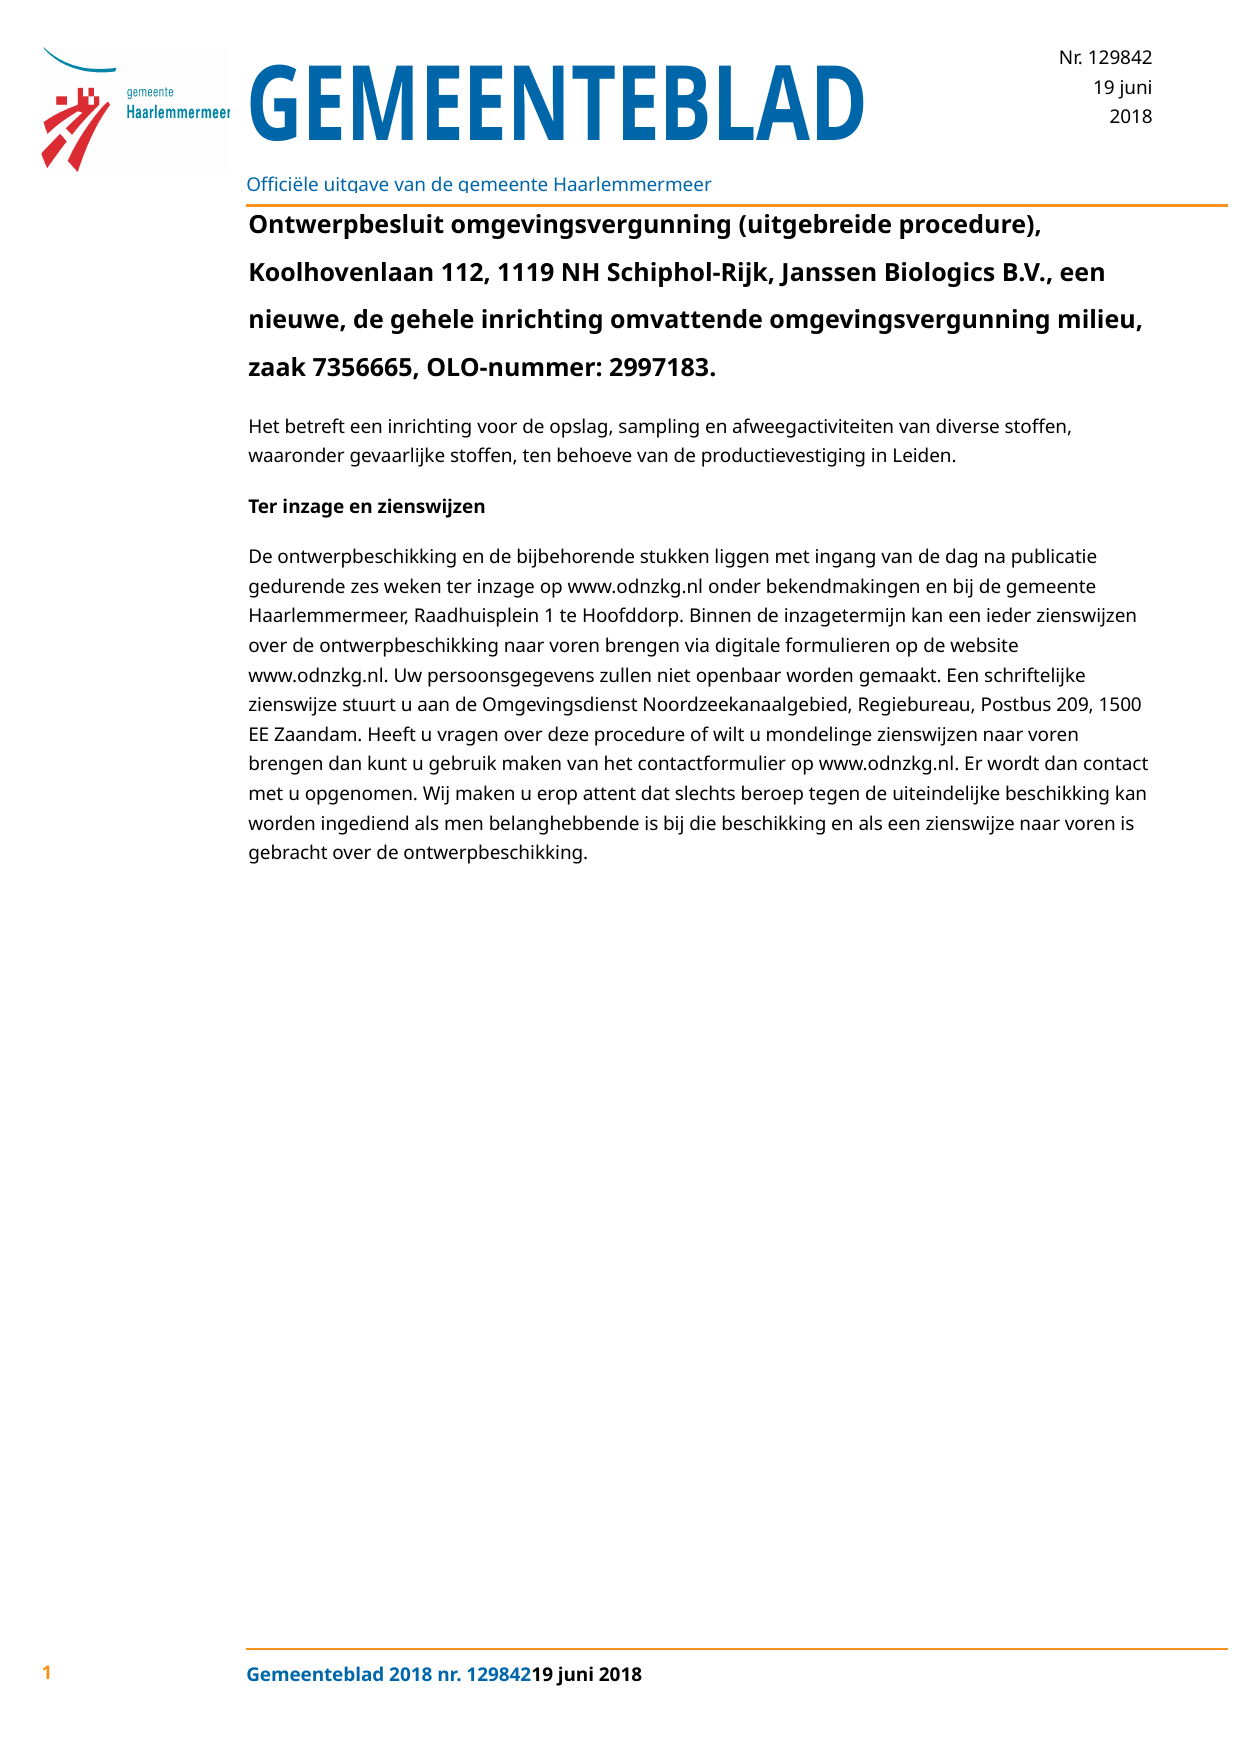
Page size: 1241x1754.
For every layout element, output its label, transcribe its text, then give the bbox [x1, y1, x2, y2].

picture [41, 47, 231, 172]
text De ontwerpbeschikking en de bijbehorende stukken liggen met ingang van de dag na publicatie gedurende zes weken ter inzage op www.odnzkg.nl onder bekendmakingen en bij de gemeente Haarlemmermeer, Raadhuisplein 1 te Hoofddorp. Binnen de inzagetermijn kan een ieder zienswijzen over de ontwerpbeschikking naar voren brengen via digitale formulieren op de website www.odnzkg.nl. Uw persoonsgegevens zullen niet openbaar worden gemaakt. Een schriftelijke zienswijze stuurt u aan de Omgevingsdienst Noordzeekanaalgebied, Regiebureau, Postbus 209, 1500 EE Zaandam. Heeft u vragen over deze procedure of wilt u mondelinge zienswijzen naar voren brengen dan kunt u gebruik maken van het contactformulier op www.odnzkg.nl. Er wordt dan contact met u opgenomen. Wij maken u erop attent dat slechts beroep tegen de uiteindelijke beschikking kan worden ingediend als men belanghebbende is bij die beschikking en als een zienswijze naar voren is gebracht over de ontwerpbeschikking. [248, 543, 1152, 865]
text Ontwerpbesluit omgevingsvergunning (uitgebreide procedure), Koolhovenlaan 112, 1119 NH Schiphol-Rijk, Janssen Biologics B.V., een nieuwe, de gehele inrichting omvattende omgevingsvergunning milieu, zaak 7356665, OLO-nummer: 2997183. [248, 207, 1152, 384]
text Het betreft een inrichting voor de opslag, sampling en afweegactiviteiten van diverse stoffen, waaronder gevaarlijke stoffen, ten behoeve van de productievestiging in Leiden. [248, 413, 1152, 468]
text Ter inzage en zienswijzen [248, 493, 1152, 519]
